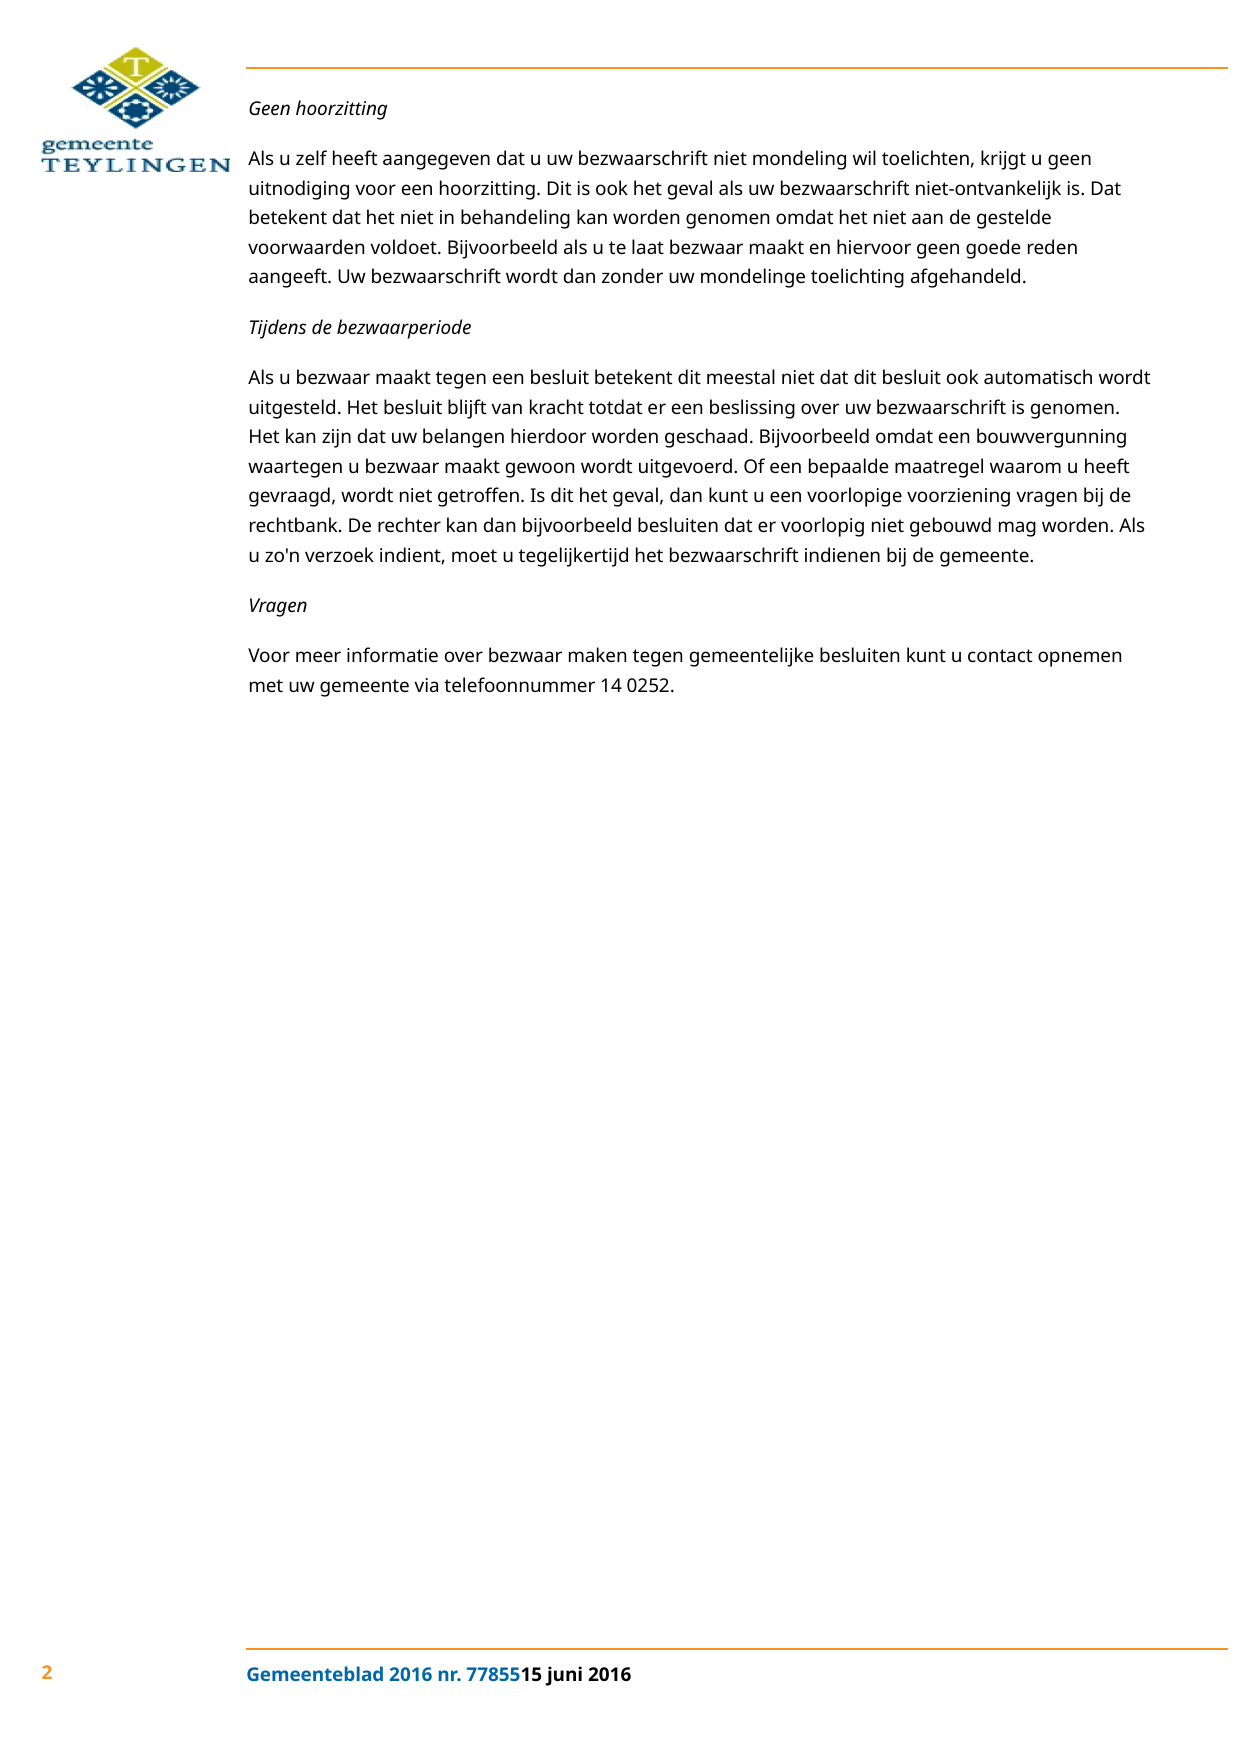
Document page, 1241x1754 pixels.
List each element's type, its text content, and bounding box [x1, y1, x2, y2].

text Voor meer informatie over bezwaar maken tegen gemeentelijke besluiten kunt u contact opnemen met uw gemeente via telefoonnummer 14 0252. [248, 643, 1152, 698]
text Als u bezwaar maakt tegen een besluit betekent dit meestal niet dat dit besluit ook automatisch wordt uitgesteld. Het besluit blijft van kracht totdat er een beslissing over uw bezwaarschrift is genomen. Het kan zijn dat uw belangen hierdoor worden geschaad. Bijvoorbeeld omdat een bouwvergunning waartegen u bezwaar maakt gewoon wordt uitgevoerd. Of een bepaalde maatregel waarom u heeft gevraagd, wordt niet getroffen. Is dit het geval, dan kunt u een voorlopige voorziening vragen bij de rechtbank. De rechter kan dan bijvoorbeeld besluiten dat er voorlopig niet gebouwd mag worden. Als u zo'n verzoek indient, moet u tegelijkertijd het bezwaarschrift indienen bij de gemeente. [248, 364, 1152, 568]
picture [41, 47, 231, 172]
text Geen hoorzitting [248, 95, 1152, 121]
text Als u zelf heeft aangegeven dat u uw bezwaarschrift niet mondeling wil toelichten, krijgt u geen uitnodiging voor een hoorzitting. Dit is ook het geval als uw bezwaarschrift niet-ontvankelijk is. Dat betekent dat het niet in behandeling kan worden genomen omdat het niet aan de gestelde voorwaarden voldoet. Bijvoorbeeld als u te laat bezwaar maakt en hiervoor geen goede reden aangeeft. Uw bezwaarschrift wordt dan zonder uw mondelinge toelichting afgehandeld. [248, 145, 1152, 289]
text Tijdens de bezwaarperiode [248, 314, 1152, 340]
text Vragen [248, 592, 1152, 618]
